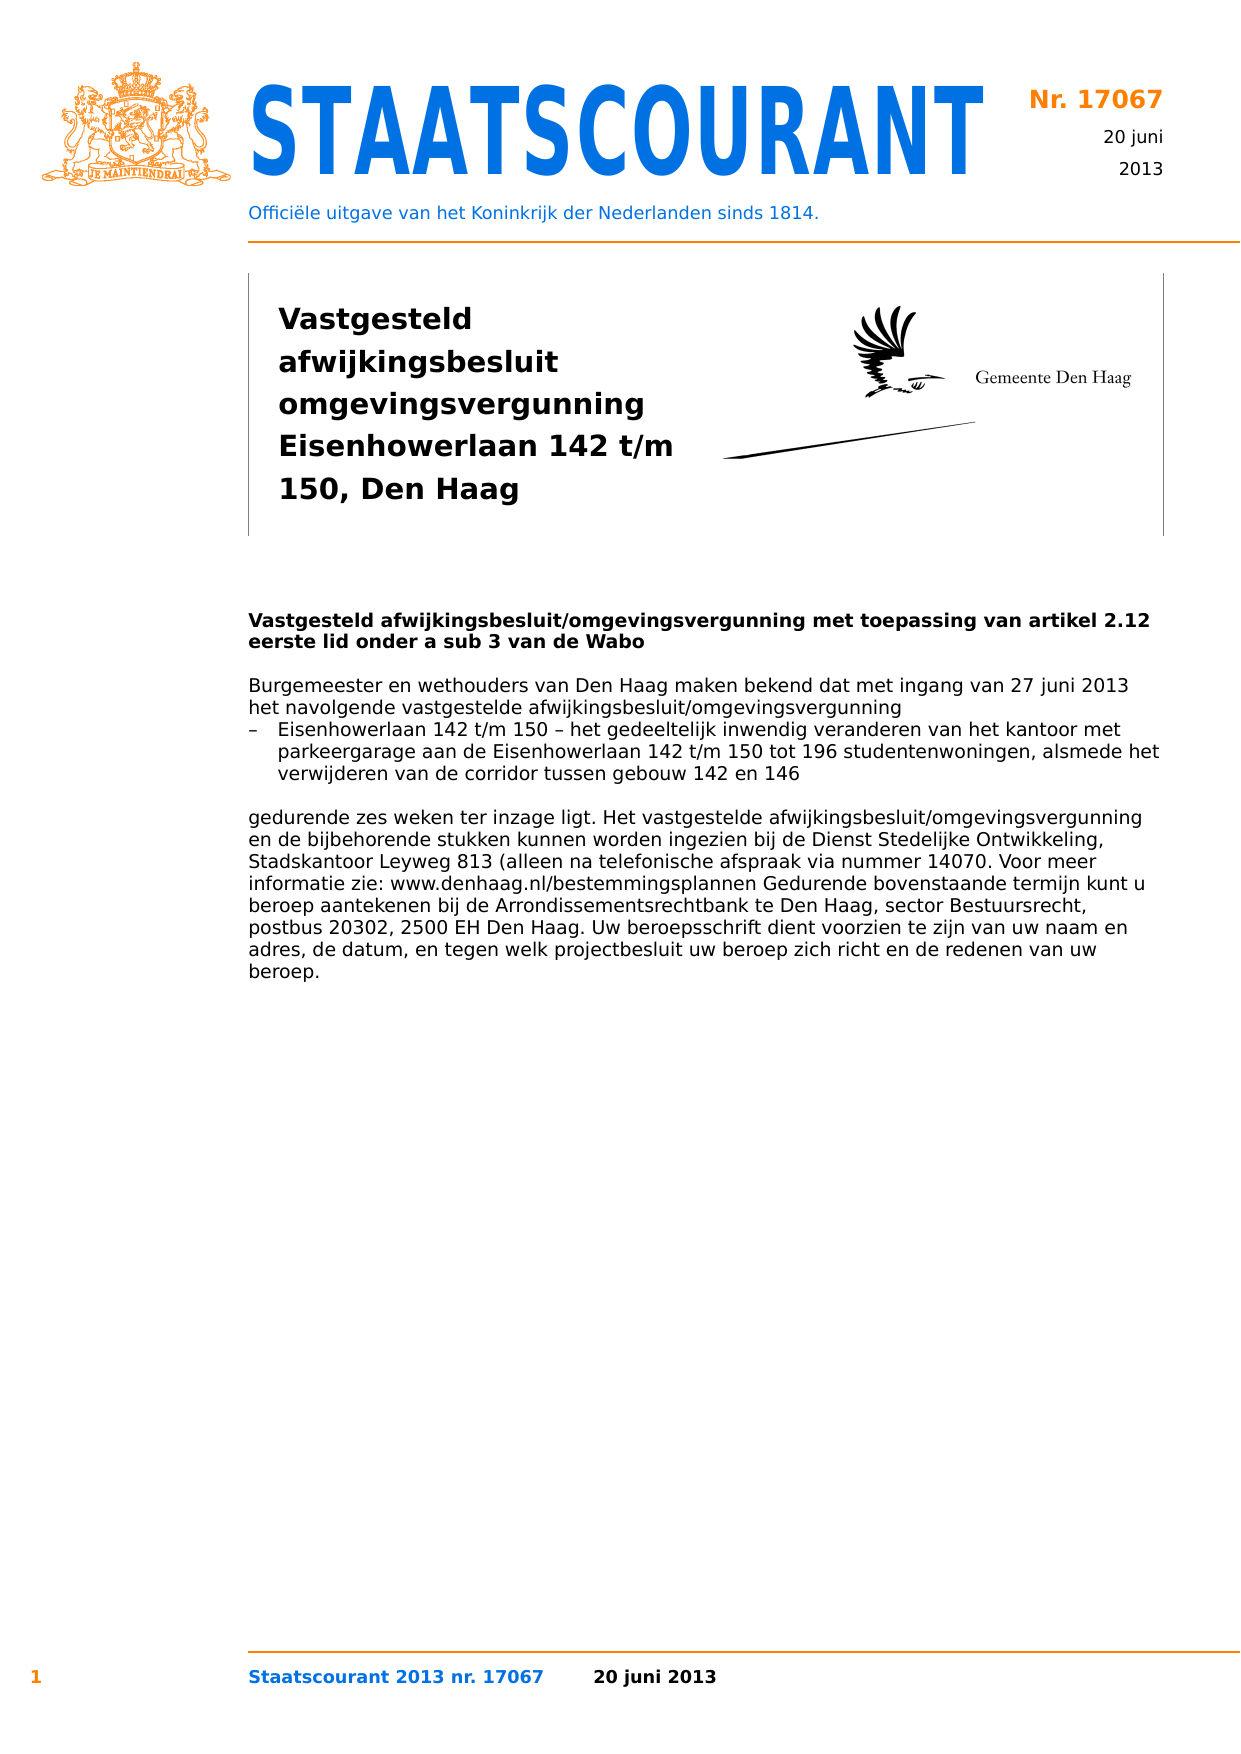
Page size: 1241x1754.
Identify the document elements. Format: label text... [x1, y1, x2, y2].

table_header Nr. 17067 [998, 62, 1240, 121]
text gedurende zes weken ter inzage ligt. Het vastgestelde afwijkingsbesluit/omgevingsvergunning en de bijbehorende stukken kunnen worden ingezien bij de Dienst Stedelijke Ontwikkeling, Stadskantoor Leyweg 813 (alleen na telefonische afspraak via nummer 14070. Voor meer informatie zie: www.denhaag.nl/bestemmingsplannen Gedurende bovenstaande termijn kunt u beroep aantekenen bij de Arrondissementsrechtbank te Den Haag, sector Bestuursrecht, postbus 20302, 2500 EH Den Haag. Uw beroepsschrift dient voorzien te zijn van uw naam en adres, de datum, en tegen welk projectbesluit uw beroep zich richt en de redenen van uw beroep. [248, 807, 1163, 983]
table_cell 20 juni [998, 121, 1240, 153]
text Vastgesteld afwijkingsbesluit/omgevingsvergunning met toepassing van artikel 2.12 eerste lid onder a sub 3 van de Wabo [248, 609, 1163, 653]
table_header [25, 62, 248, 241]
table_cell Officiële uitgave van het Koninkrijk der Nederlanden sinds 1814. [248, 203, 1240, 241]
picture [41, 62, 231, 186]
text – Eisenhowerlaan 142 t/m 150 – het gedeeltelijk inwendig veranderen van het kantoor met parkeergarage aan de Eisenhowerlaan 142 t/m 150 tot 196 studentenwoningen, alsmede het verwijderen van de corridor tussen gebouw 142 en 146 [248, 719, 1163, 785]
text Burgemeester en wethouders van Den Haag maken bekend dat met ingang van 27 juni 2013 het navolgende vastgestelde afwijkingsbesluit/omgevingsvergunning [248, 675, 1163, 719]
subtitle Vastgesteld afwijkingsbesluit omgevingsvergunning Eisenhowerlaan 142 t/m 150, Den Haag [249, 273, 1163, 536]
table_cell 2013 [998, 153, 1240, 203]
picture [720, 302, 1134, 462]
table_header STAATSCOURANT [248, 62, 998, 203]
